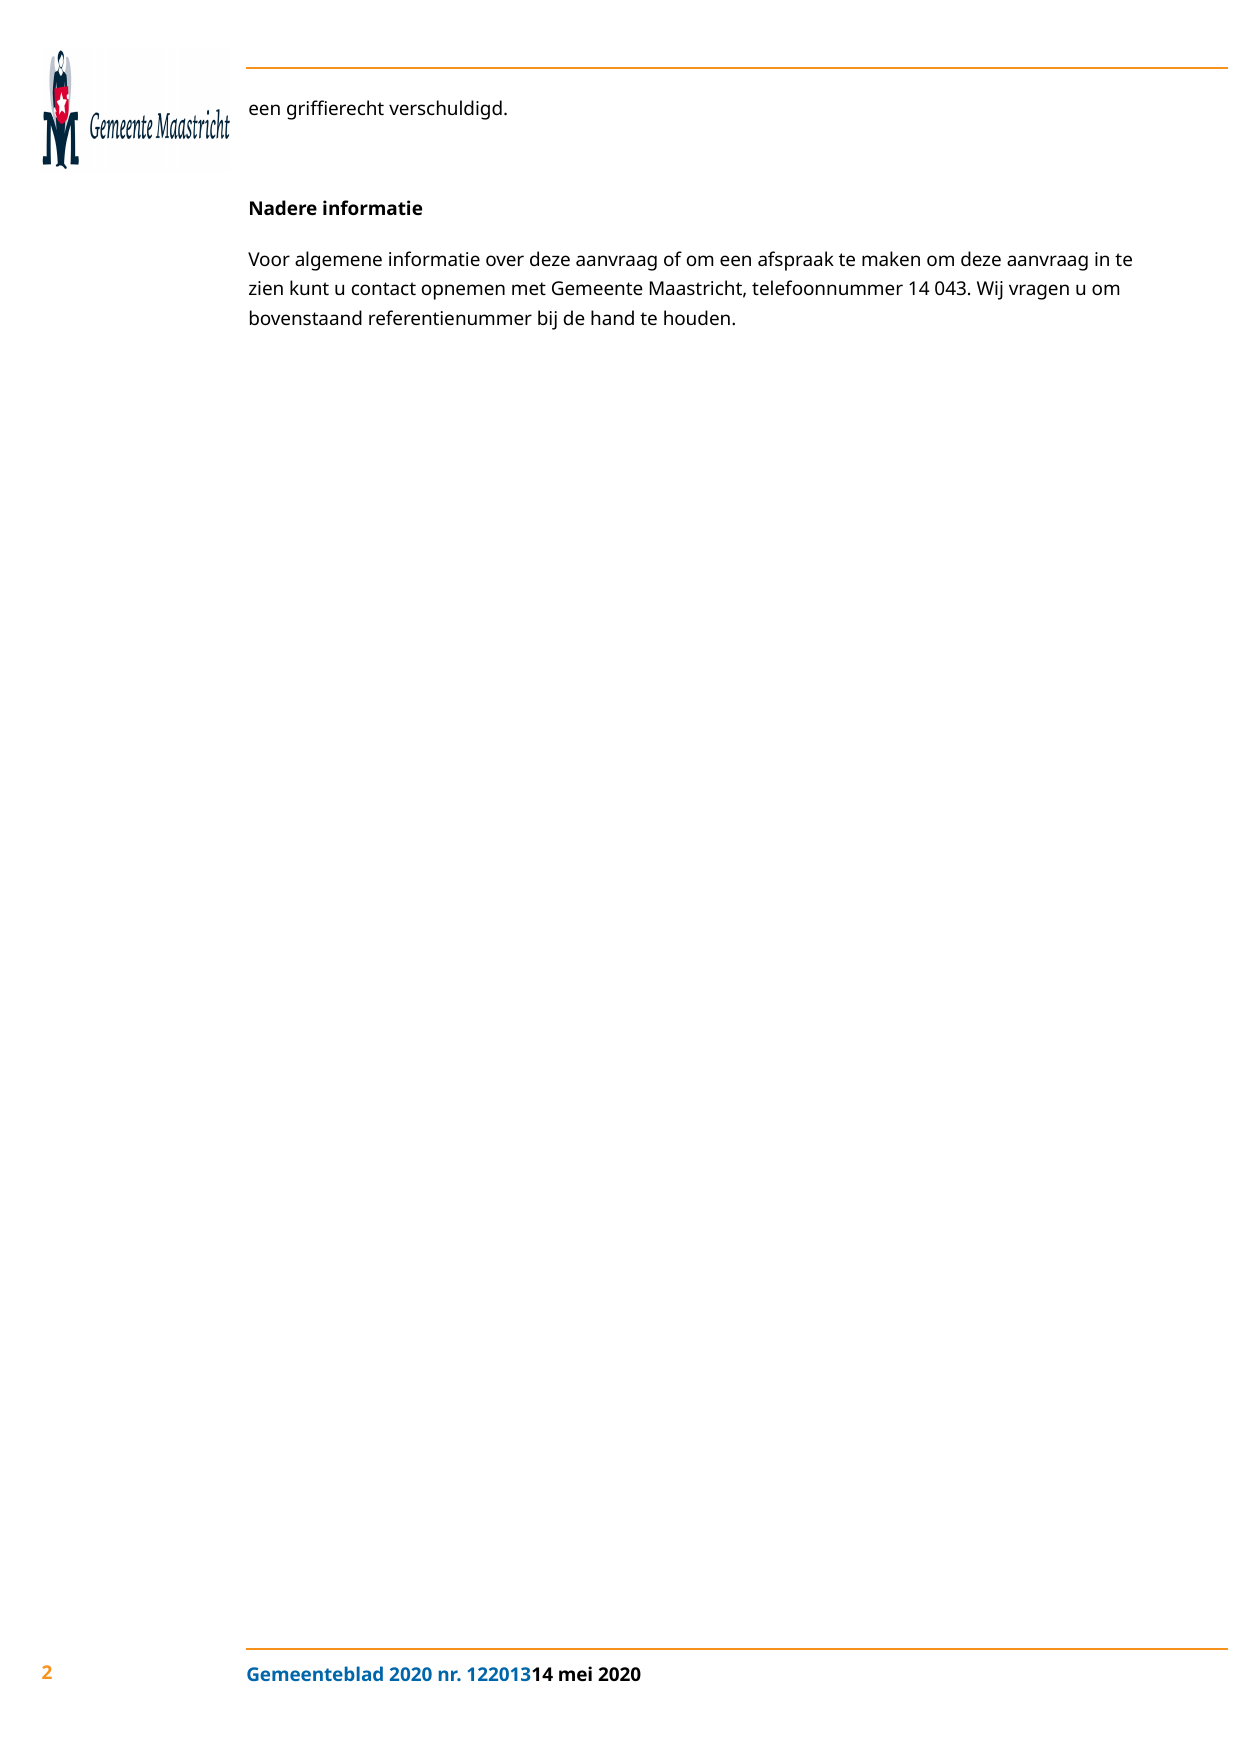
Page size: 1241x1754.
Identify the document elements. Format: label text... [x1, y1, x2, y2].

text Voor algemene informatie over deze aanvraag of om een afspraak te maken om deze aanvraag in te zien kunt u contact opnemen met Gemeente Maastricht, telefoonnummer 14 043. Wij vragen u om bovenstaand referentienummer bij de hand te houden. [248, 246, 1152, 331]
picture [41, 47, 231, 172]
text een griffierecht verschuldigd. [248, 95, 1152, 121]
text Nadere informatie [248, 196, 1152, 221]
